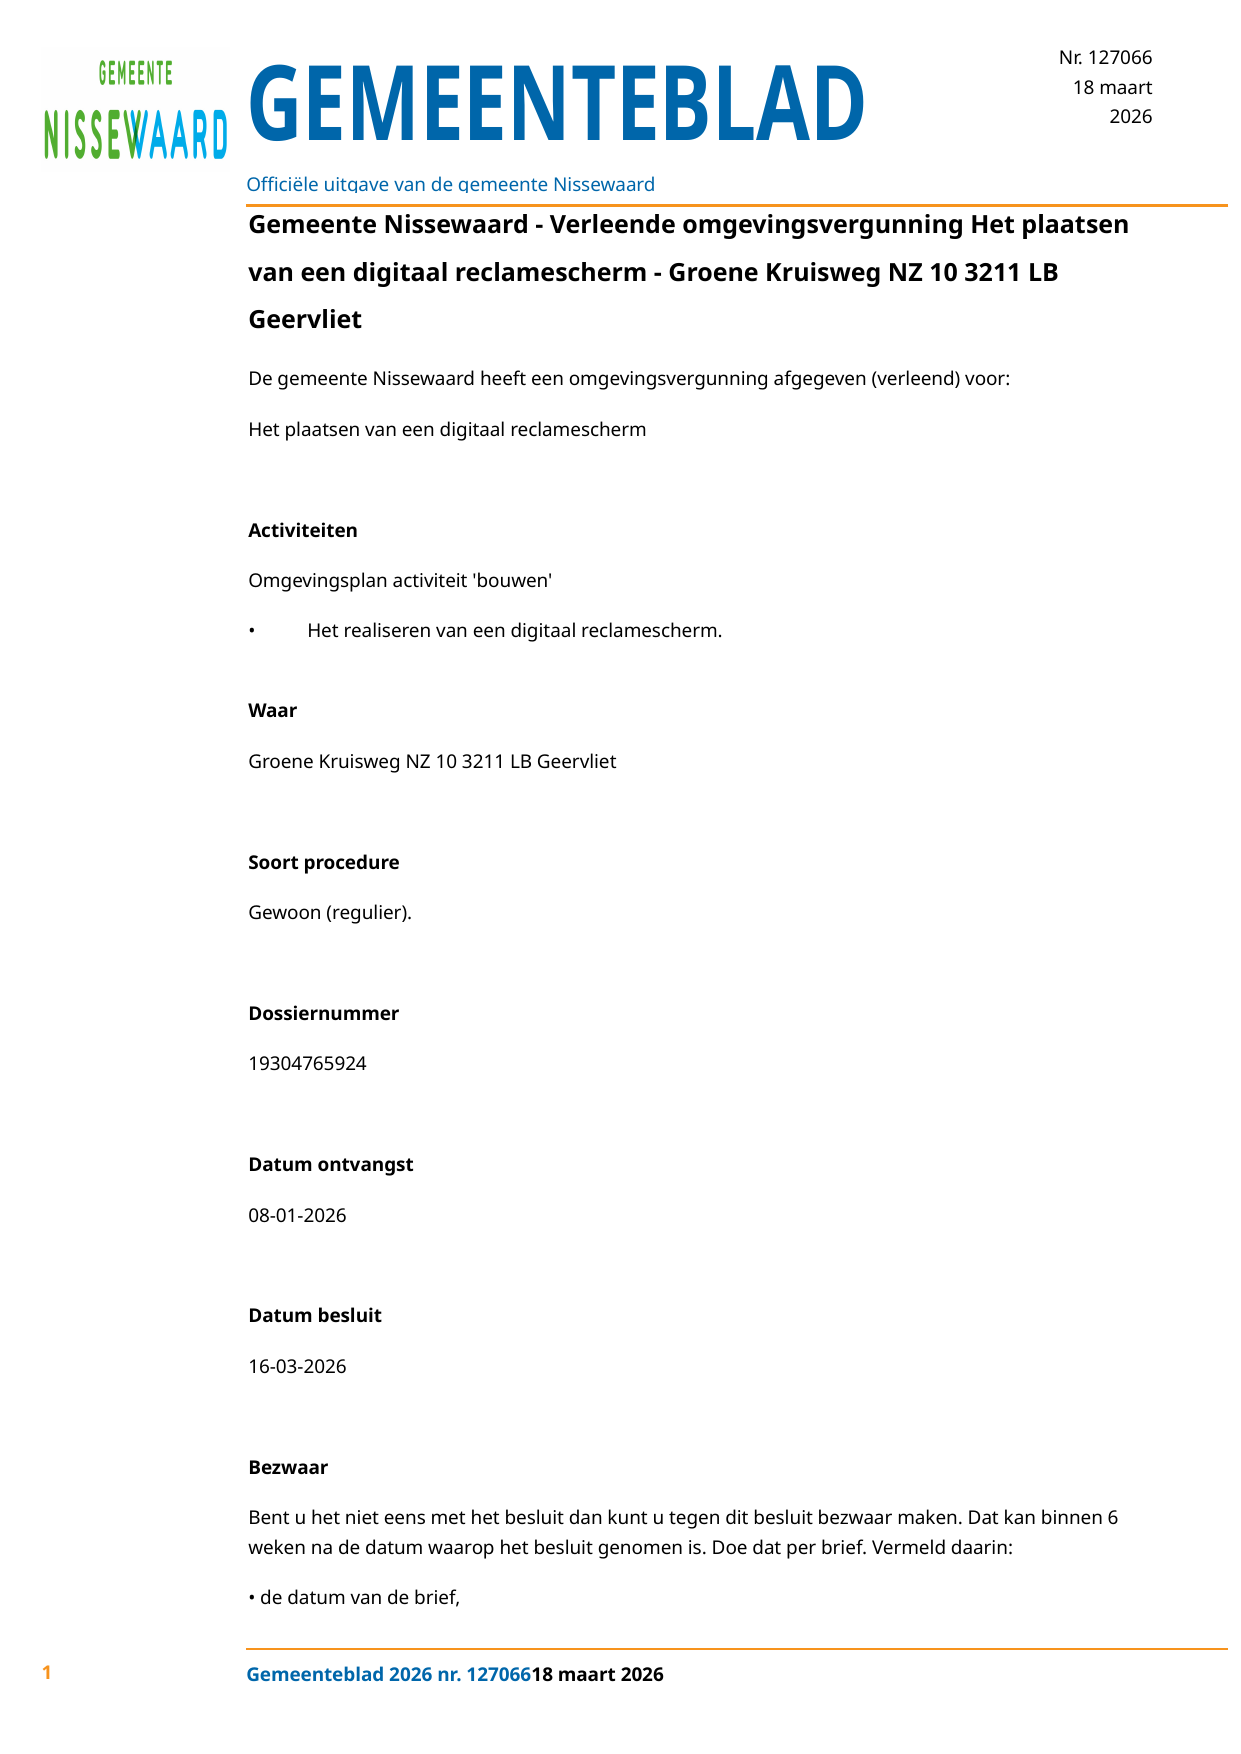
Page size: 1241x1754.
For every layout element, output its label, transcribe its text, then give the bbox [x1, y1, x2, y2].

text • de datum van de brief, [248, 1584, 1152, 1610]
text De gemeente Nissewaard heeft een omgevingsvergunning afgegeven (verleend) voor: [248, 366, 1152, 391]
text Bezwaar [248, 1454, 1152, 1479]
text Groene Kruisweg NZ 10 3211 LB Geervliet [248, 748, 1152, 774]
picture [41, 47, 231, 172]
list Het realiseren van een digitaal reclamescherm. [248, 618, 1152, 643]
text Waar [248, 698, 1152, 723]
text Dossiernummer [248, 1000, 1152, 1026]
text Gewoon (regulier). [248, 899, 1152, 925]
text 08-01-2026 [248, 1202, 1152, 1227]
text 16-03-2026 [248, 1353, 1152, 1379]
text 19304765924 [248, 1051, 1152, 1076]
text Het plaatsen van een digitaal reclamescherm [248, 416, 1152, 442]
text Gemeente Nissewaard - Verleende omgevingsvergunning Het plaatsen van een digitaal reclamescherm - Groene Kruisweg NZ 10 3211 LB Geervliet [248, 207, 1152, 336]
text Soort procedure [248, 849, 1152, 874]
text Omgevingsplan activiteit 'bouwen' [248, 567, 1152, 593]
text Activiteiten [248, 517, 1152, 542]
text Bent u het niet eens met het besluit dan kunt u tegen dit besluit bezwaar maken. Dat kan binnen 6 weken na de datum waarop het besluit genomen is. Doe dat per brief. Vermeld daarin: [248, 1504, 1152, 1559]
text Datum besluit [248, 1303, 1152, 1328]
text Datum ontvangst [248, 1151, 1152, 1177]
